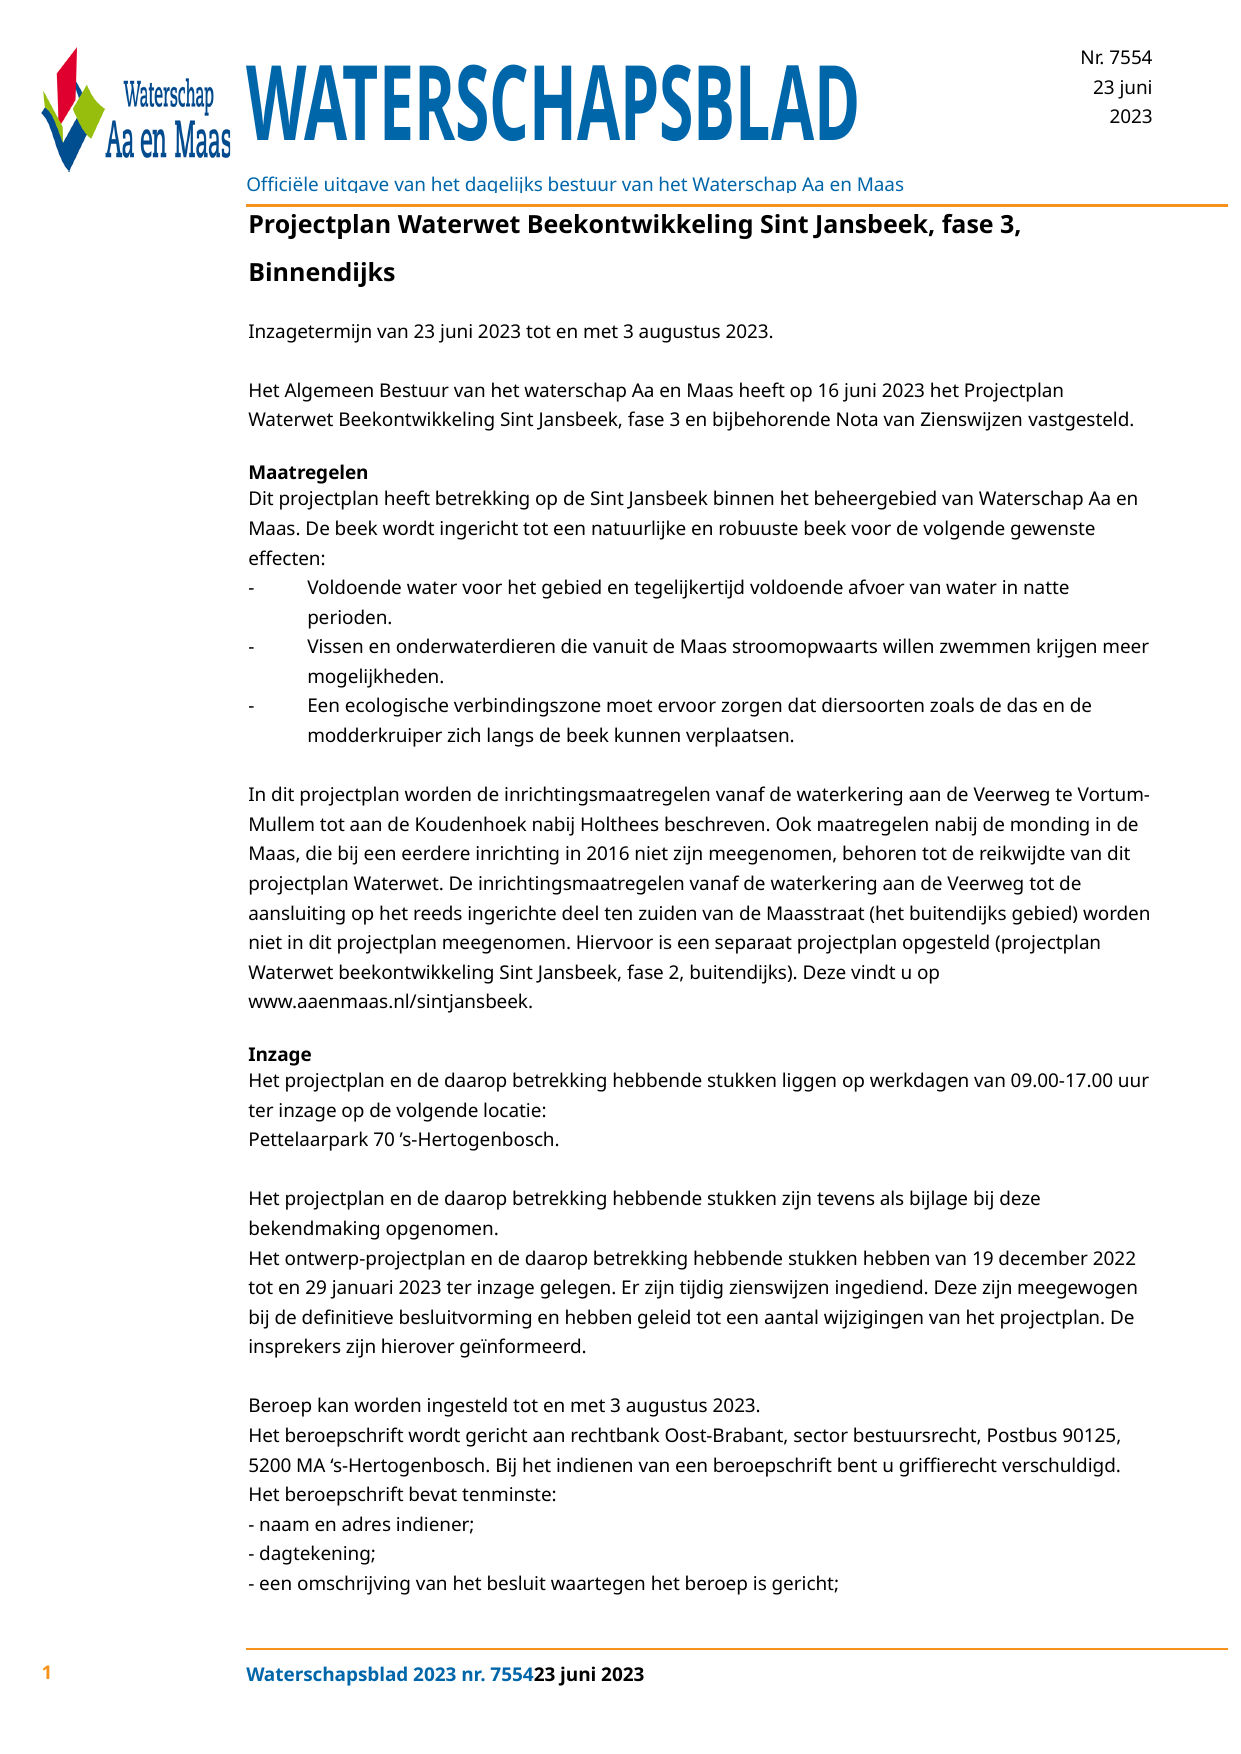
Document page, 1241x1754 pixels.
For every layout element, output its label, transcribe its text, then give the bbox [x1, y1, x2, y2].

list Voldoende water voor het gebied en tegelijkertijd voldoende afvoer van water in natte perioden. [248, 574, 1152, 629]
text Inzagetermijn van 23 juni 2023 tot en met 3 augustus 2023. [248, 318, 1152, 344]
picture [41, 47, 231, 172]
text Het projectplan en de daarop betrekking hebbende stukken zijn tevens als bijlage bij deze bekendmaking opgenomen. [248, 1186, 1152, 1241]
list Een ecologische verbindingszone moet ervoor zorgen dat diersoorten zoals de das en de modderkruiper zich langs de beek kunnen verplaatsen. [248, 693, 1152, 748]
text - een omschrijving van het besluit waartegen het beroep is gericht; [248, 1570, 1152, 1596]
text Beroep kan worden ingesteld tot en met 3 augustus 2023. [248, 1393, 1152, 1418]
text Het beroepschrift wordt gericht aan rechtbank Oost-Brabant, sector bestuursrecht, Postbus 90125, 5200 MA ‘s-Hertogenbosch. Bij het indienen van een beroepschrift bent u griffierecht verschuldigd. [248, 1422, 1152, 1478]
text Het Algemeen Bestuur van het waterschap Aa en Maas heeft op 16 juni 2023 het Projectplan Waterwet Beekontwikkeling Sint Jansbeek, fase 3 en bijbehorende Nota van Zienswijzen vastgesteld. [248, 377, 1152, 432]
text Het ontwerp-projectplan en de daarop betrekking hebbende stukken hebben van 19 december 2022 tot en 29 januari 2023 ter inzage gelegen. Er zijn tijdig zienswijzen ingediend. Deze zijn meegewogen bij de definitieve besluitvorming en hebben geleid tot een aantal wijzigingen van het projectplan. De insprekers zijn hierover geïnformeerd. [248, 1245, 1152, 1359]
text Pettelaarpark 70 ’s-Hertogenbosch. [248, 1126, 1152, 1152]
text - dagtekening; [248, 1541, 1152, 1566]
text In dit projectplan worden de inrichtingsmaatregelen vanaf de waterkering aan de Veerweg te Vortum-Mullem tot aan de Koudenhoek nabij Holthees beschreven. Ook maatregelen nabij de monding in de Maas, die bij een eerdere inrichting in 2016 niet zijn meegenomen, behoren tot de reikwijdte van dit projectplan Waterwet. De inrichtingsmaatregelen vanaf de waterkering aan de Veerweg tot de aansluiting op het reeds ingerichte deel ten zuiden van de Maasstraat (het buitendijks gebied) worden niet in dit projectplan meegenomen. Hiervoor is een separaat projectplan opgesteld (projectplan Waterwet beekontwikkeling Sint Jansbeek, fase 2, buitendijks). Deze vindt u op www.aaenmaas.nl/sintjansbeek. [248, 781, 1152, 1014]
text Projectplan Waterwet Beekontwikkeling Sint Jansbeek, fase 3, Binnendijks [248, 207, 1152, 288]
text Maatregelen [248, 457, 1152, 486]
text Dit projectplan heeft betrekking op de Sint Jansbeek binnen het beheergebied van Waterschap Aa en Maas. De beek wordt ingericht tot een natuurlijke en robuuste beek voor de volgende gewenste effecten: [248, 486, 1152, 570]
text Het beroepschrift bevat tenminste: [248, 1481, 1152, 1507]
text Het projectplan en de daarop betrekking hebbende stukken liggen op werkdagen van 09.00-17.00 uur ter inzage op de volgende locatie: [248, 1067, 1152, 1123]
text - naam en adres indiener; [248, 1511, 1152, 1537]
text Inzage [248, 1039, 1152, 1067]
list Vissen en onderwaterdieren die vanuit de Maas stroomopwaarts willen zwemmen krijgen meer mogelijkheden. [248, 633, 1152, 689]
